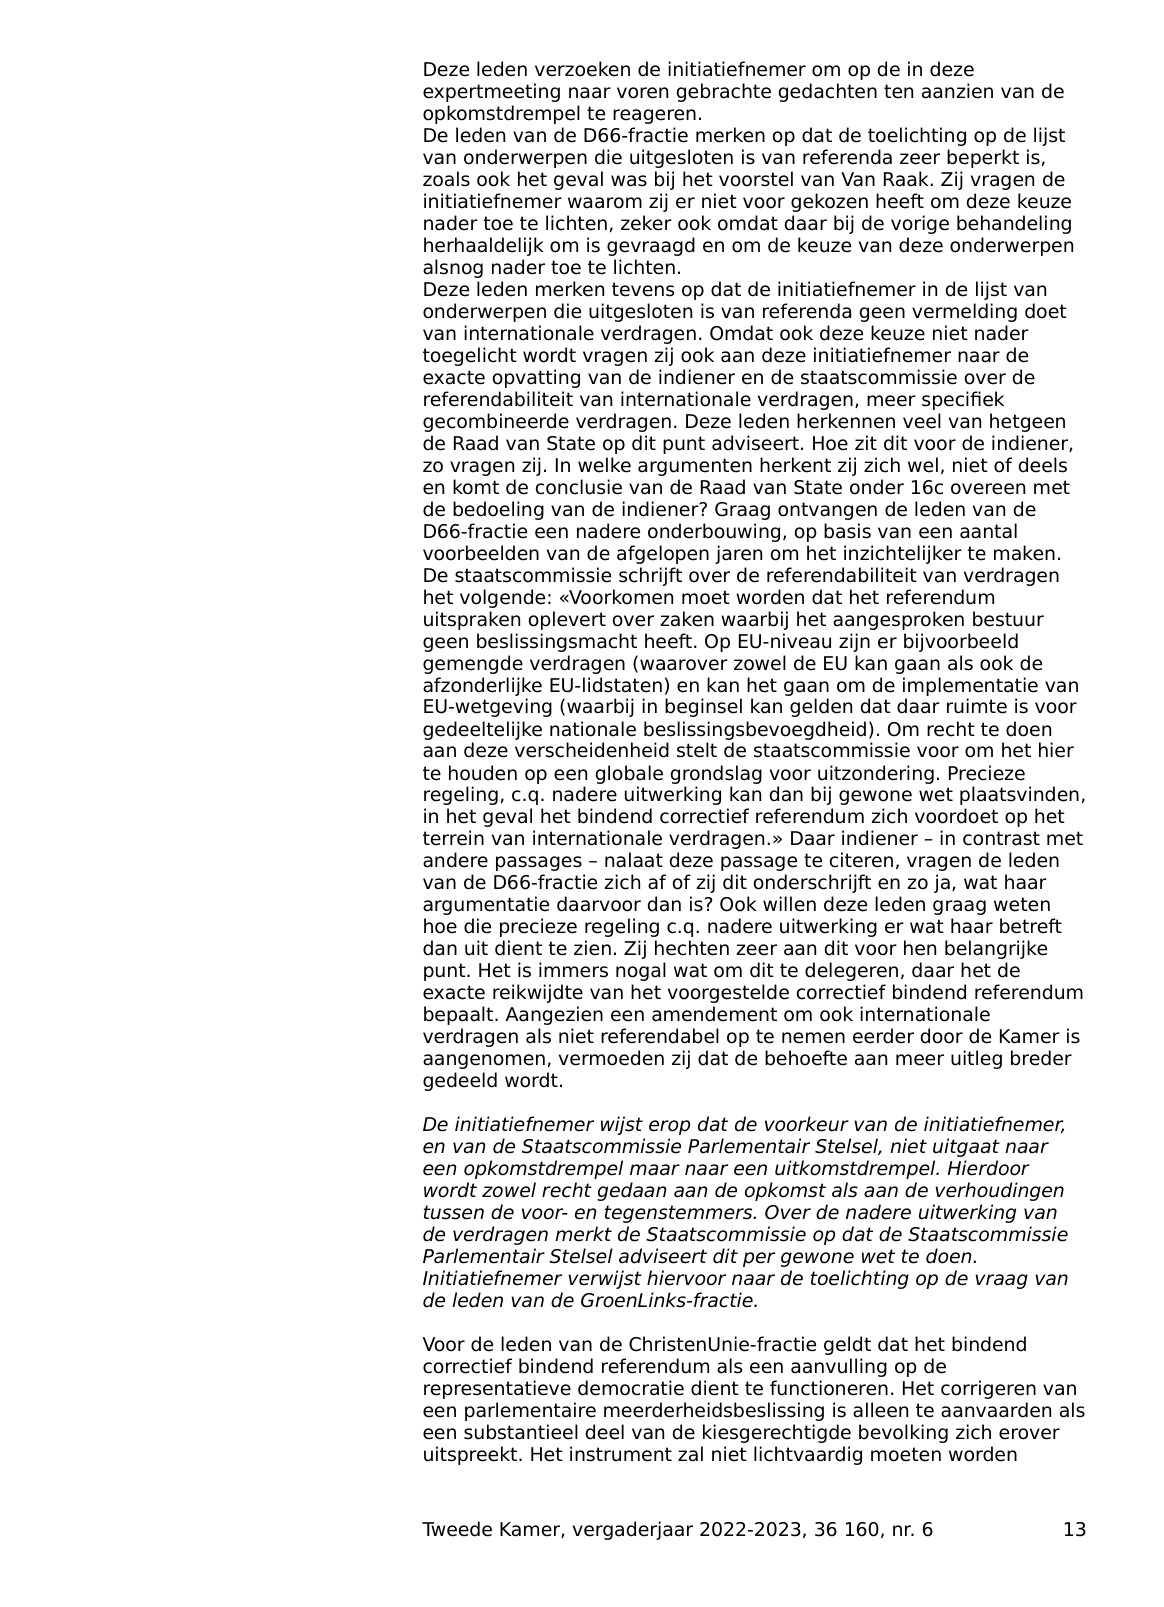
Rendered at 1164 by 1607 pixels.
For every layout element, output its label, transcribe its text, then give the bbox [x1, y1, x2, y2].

text De initiatiefnemer wijst erop dat de voorkeur van de initiatiefnemer, en van de Staatscommissie Parlementair Stelsel, niet uitgaat naar een opkomstdrempel maar naar een uitkomstdrempel. Hierdoor wordt zowel recht gedaan aan de opkomst als aan de verhoudingen tussen de voor- en tegenstemmers. Over de nadere uitwerking van de verdragen merkt de Staatscommissie op dat de Staatscommissie Parlementair Stelsel adviseert dit per gewone wet te doen. Initiatiefnemer verwijst hiervoor naar de toelichting op de vraag van de leden van de GroenLinks-fractie. [422, 1114, 1087, 1312]
text Deze leden merken tevens op dat de initiatiefnemer in de lijst van onderwerpen die uitgesloten is van referenda geen vermelding doet van internationale verdragen. Omdat ook deze keuze niet nader toegelicht wordt vragen zij ook aan deze initiatiefnemer naar de exacte opvatting van de indiener en de staatscommissie over de referendabiliteit van internationale verdragen, meer specifiek gecombineerde verdragen. Deze leden herkennen veel van hetgeen de Raad van State op dit punt adviseert. Hoe zit dit voor de indiener, zo vragen zij. In welke argumenten herkent zij zich wel, niet of deels en komt de conclusie van de Raad van State onder 16c overeen met de bedoeling van de indiener? Graag ontvangen de leden van de D66-fractie een nadere onderbouwing, op basis van een aantal voorbeelden van de afgelopen jaren om het inzichtelijker te maken. [422, 279, 1087, 564]
text De leden van de D66-fractie merken op dat de toelichting op de lijst van onderwerpen die uitgesloten is van referenda zeer beperkt is, zoals ook het geval was bij het voorstel van Van Raak. Zij vragen de initiatiefnemer waarom zij er niet voor gekozen heeft om deze keuze nader toe te lichten, zeker ook omdat daar bij de vorige behandeling herhaaldelijk om is gevraagd en om de keuze van deze onderwerpen alsnog nader toe te lichten. [422, 125, 1087, 279]
text Deze leden verzoeken de initiatiefnemer om op de in deze expertmeeting naar voren gebrachte gedachten ten aanzien van de opkomstdrempel te reageren. [422, 59, 1087, 125]
text Voor de leden van de ChristenUnie-fractie geldt dat het bindend correctief bindend referendum als een aanvulling op de representatieve democratie dient te functioneren. Het corrigeren van een parlementaire meerderheidsbeslissing is alleen te aanvaarden als een substantieel deel van de kiesgerechtigde bevolking zich erover uitspreekt. Het instrument zal niet lichtvaardig moeten worden [422, 1334, 1087, 1466]
text De staatscommissie schrijft over de referendabiliteit van verdragen het volgende: «Voorkomen moet worden dat het referendum uitspraken oplevert over zaken waarbij het aangesproken bestuur geen beslissingsmacht heeft. Op EU-niveau zijn er bijvoorbeeld gemengde verdragen (waarover zowel de EU kan gaan als ook de afzonderlijke EU-lidstaten) en kan het gaan om de implementatie van EU-wetgeving (waarbij in beginsel kan gelden dat daar ruimte is voor gedeeltelijke nationale beslissingsbevoegdheid). Om recht te doen aan deze verscheidenheid stelt de staatscommissie voor om het hier te houden op een globale grondslag voor uitzondering. Precieze regeling, c.q. nadere uitwerking kan dan bij gewone wet plaatsvinden, in het geval het bindend correctief referendum zich voordoet op het terrein van internationale verdragen.» Daar indiener – in contrast met andere passages – nalaat deze passage te citeren, vragen de leden van de D66-fractie zich af of zij dit onderschrijft en zo ja, wat haar argumentatie daarvoor dan is? Ook willen deze leden graag weten hoe die precieze regeling c.q. nadere uitwerking er wat haar betreft dan uit dient te zien. Zij hechten zeer aan dit voor hen belangrijke punt. Het is immers nogal wat om dit te delegeren, daar het de exacte reikwijdte van het voorgestelde correctief bindend referendum bepaalt. Aangezien een amendement om ook internationale verdragen als niet referendabel op te nemen eerder door de Kamer is aangenomen, vermoeden zij dat de behoefte aan meer uitleg breder gedeeld wordt. [422, 564, 1087, 1092]
